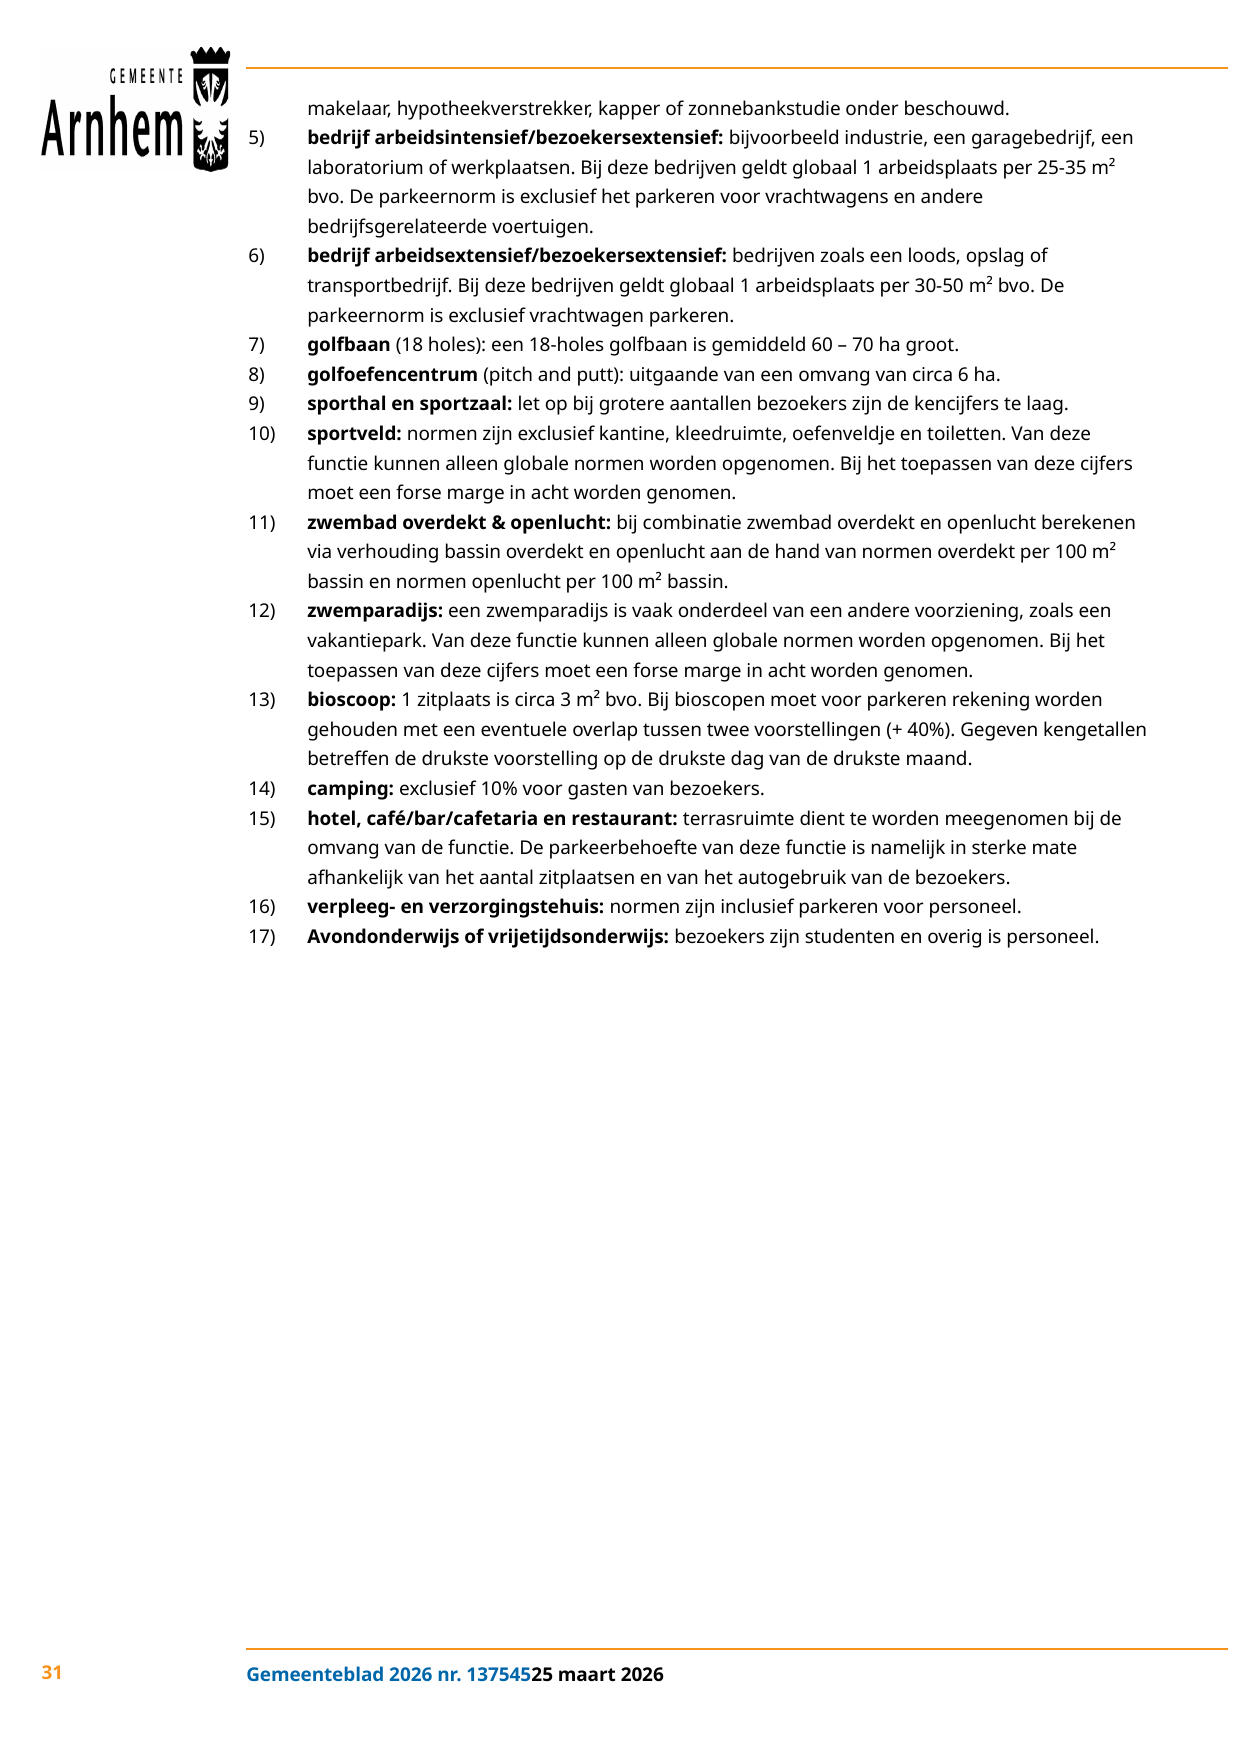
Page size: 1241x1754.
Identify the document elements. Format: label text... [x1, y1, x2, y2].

list golfoefencentrum (pitch and putt): uitgaande van een omvang van circa 6 ha. [248, 361, 1152, 387]
list makelaar, hypotheekverstrekker, kapper of zonnebankstudie onder beschouwd. [248, 95, 1152, 121]
list golfbaan (18 holes): een 18-holes golfbaan is gemiddeld 60 – 70 ha groot. [248, 331, 1152, 357]
list verpleeg- en verzorgingstehuis: normen zijn inclusief parkeren voor personeel. [248, 893, 1152, 919]
list bioscoop: 1 zitplaats is circa 3 m² bvo. Bij bioscopen moet voor parkeren rekening worden gehouden met een eventuele overlap tussen twee voorstellingen (+ 40%). Gegeven kengetallen betreffen de drukste voorstelling op de drukste dag van de drukste maand. [248, 686, 1152, 771]
list bedrijf arbeidsintensief/bezoekersextensief: bijvoorbeeld industrie, een garagebedrijf, een laboratorium of werkplaatsen. Bij deze bedrijven geldt globaal 1 arbeidsplaats per 25-35 m² bvo. De parkeernorm is exclusief het parkeren voor vrachtwagens en andere bedrijfsgerelateerde voertuigen. [248, 124, 1152, 239]
list sportveld: normen zijn exclusief kantine, kleedruimte, oefenveldje en toiletten. Van deze functie kunnen alleen globale normen worden opgenomen. Bij het toepassen van deze cijfers moet een forse marge in acht worden genomen. [248, 420, 1152, 505]
list zwembad overdekt & openlucht: bij combinatie zwembad overdekt en openlucht berekenen via verhouding bassin overdekt en openlucht aan de hand van normen overdekt per 100 m² bassin en normen openlucht per 100 m² bassin. [248, 509, 1152, 594]
list zwemparadijs: een zwemparadijs is vaak onderdeel van een andere voorziening, zoals een vakantiepark. Van deze functie kunnen alleen globale normen worden opgenomen. Bij het toepassen van deze cijfers moet een forse marge in acht worden genomen. [248, 598, 1152, 683]
list Avondonderwijs of vrijetijdsonderwijs: bezoekers zijn studenten en overig is personeel. [248, 923, 1152, 949]
list camping: exclusief 10% voor gasten van bezoekers. [248, 775, 1152, 801]
list hotel, café/bar/cafetaria en restaurant: terrasruimte dient te worden meegenomen bij de omvang van de functie. De parkeerbehoefte van deze functie is namelijk in sterke mate afhankelijk van het aantal zitplaatsen en van het autogebruik van de bezoekers. [248, 805, 1152, 890]
list bedrijf arbeidsextensief/bezoekersextensief: bedrijven zoals een loods, opslag of transportbedrijf. Bij deze bedrijven geldt globaal 1 arbeidsplaats per 30-50 m² bvo. De parkeernorm is exclusief vrachtwagen parkeren. [248, 243, 1152, 328]
picture [41, 47, 231, 172]
list sporthal en sportzaal: let op bij grotere aantallen bezoekers zijn de kencijfers te laag. [248, 391, 1152, 416]
